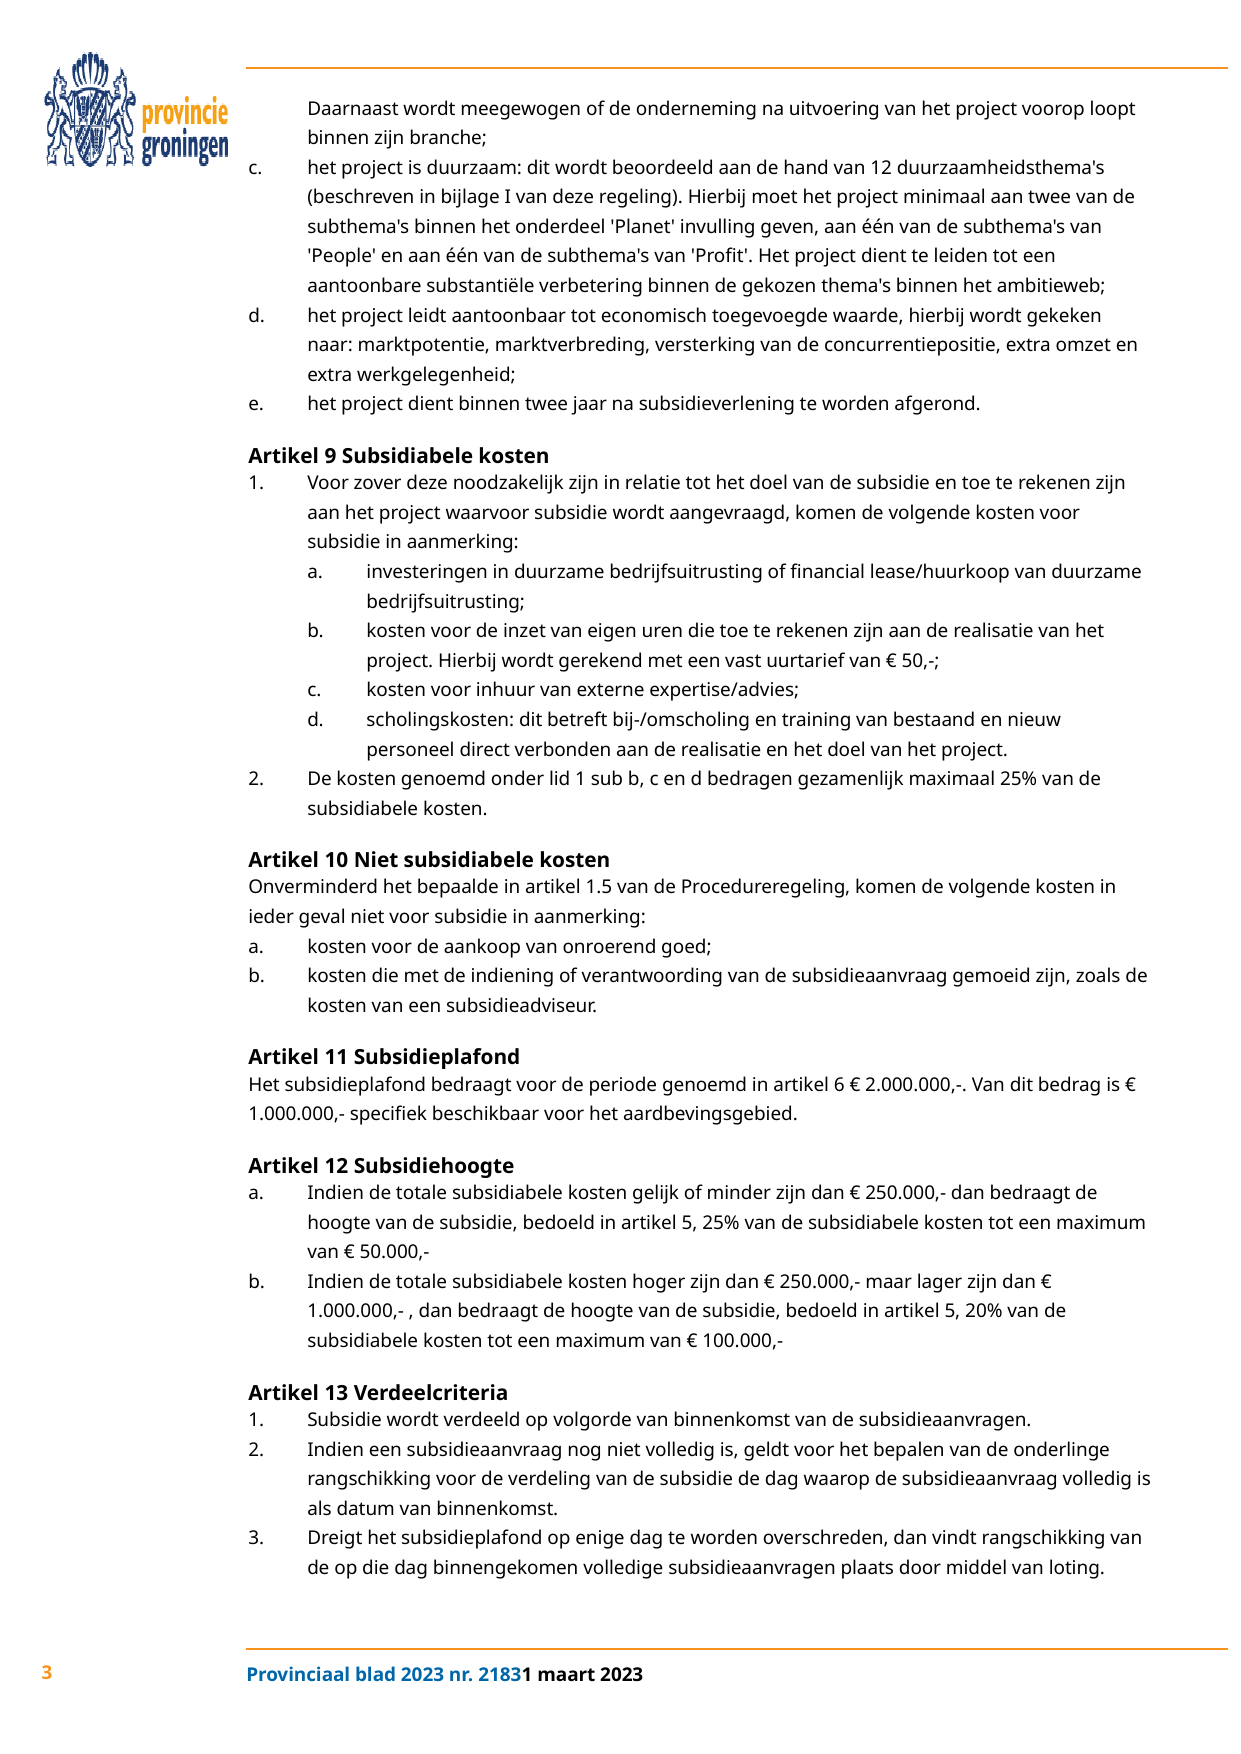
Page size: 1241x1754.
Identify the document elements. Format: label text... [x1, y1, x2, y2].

list kosten voor inhuur van externe expertise/advies; [307, 677, 1152, 702]
text Artikel 9 Subsidiabele kosten [248, 441, 1152, 469]
list Voor zover deze noodzakelijk zijn in relatie tot het doel van de subsidie en toe te rekenen zijn aan het project waarvoor subsidie wordt aangevraagd, komen de volgende kosten voor subsidie in aanmerking: [248, 469, 1152, 554]
list Subsidie wordt verdeeld op volgorde van binnenkomst van de subsidieaanvragen. [248, 1406, 1152, 1432]
list De kosten genoemd onder lid 1 sub b, c en d bedragen gezamenlijk maximaal 25% van de subsidiabele kosten. [248, 765, 1152, 821]
list kosten voor de inzet van eigen uren die toe te rekenen zijn aan de realisatie van het project. Hierbij wordt gerekend met een vast uurtarief van € 50,-; [307, 617, 1152, 673]
list het project leidt aantoonbaar tot economisch toegevoegde waarde, hierbij wordt gekeken naar: marktpotentie, marktverbreding, versterking van de concurrentiepositie, extra omzet en extra werkgelegenheid; [248, 302, 1152, 387]
text Artikel 12 Subsidiehoogte [248, 1151, 1152, 1179]
text Onverminderd het bepaalde in artikel 1.5 van de Procedureregeling, komen de volgende kosten in ieder geval niet voor subsidie in aanmerking: [248, 874, 1152, 929]
list kosten die met de indiening of verantwoording van de subsidieaanvraag gemoeid zijn, zoals de kosten van een subsidieadviseur. [248, 962, 1152, 1018]
list scholingskosten: dit betreft bij-/omscholing en training van bestaand en nieuw personeel direct verbonden aan de realisatie en het doel van het project. [307, 706, 1152, 761]
picture [41, 47, 231, 172]
list Indien een subsidieaanvraag nog niet volledig is, geldt voor het bepalen van de onderlinge rangschikking voor de verdeling van de subsidie de dag waarop de subsidieaanvraag volledig is als datum van binnenkomst. [248, 1436, 1152, 1521]
list Dreigt het subsidieplafond op enige dag te worden overschreden, dan vindt rangschikking van de op die dag binnengekomen volledige subsidieaanvragen plaats door middel van loting. [248, 1524, 1152, 1580]
list Indien de totale subsidiabele kosten hoger zijn dan € 250.000,- maar lager zijn dan € 1.000.000,- , dan bedraagt de hoogte van de subsidie, bedoeld in artikel 5, 20% van de subsidiabele kosten tot een maximum van € 100.000,- [248, 1268, 1152, 1353]
text Het subsidieplafond bedraagt voor de periode genoemd in artikel 6 € 2.000.000,-. Van dit bedrag is € 1.000.000,- specifiek beschikbaar voor het aardbevingsgebied. [248, 1071, 1152, 1126]
list Daarnaast wordt meegewogen of de onderneming na uitvoering van het project voorop loopt binnen zijn branche; [248, 95, 1152, 150]
list investeringen in duurzame bedrijfsuitrusting of financial lease/huurkoop van duurzame bedrijfsuitrusting; [307, 558, 1152, 613]
list Indien de totale subsidiabele kosten gelijk of minder zijn dan € 250.000,- dan bedraagt de hoogte van de subsidie, bedoeld in artikel 5, 25% van de subsidiabele kosten tot een maximum van € 50.000,- [248, 1179, 1152, 1264]
list het project is duurzaam: dit wordt beoordeeld aan de hand van 12 duurzaamheidsthema's (beschreven in bijlage I van deze regeling). Hierbij moet het project minimaal aan twee van de subthema's binnen het onderdeel 'Planet' invulling geven, aan één van de subthema's van 'People' en aan één van de subthema's van 'Profit'. Het project dient te leiden tot een aantoonbare substantiële verbetering binnen de gekozen thema's binnen het ambitieweb; [248, 154, 1152, 298]
text Artikel 10 Niet subsidiabele kosten [248, 845, 1152, 874]
list het project dient binnen twee jaar na subsidieverlening te worden afgerond. [248, 391, 1152, 416]
list kosten voor de aankoop van onroerend goed; [248, 933, 1152, 959]
text Artikel 13 Verdeelcriteria [248, 1378, 1152, 1406]
text Artikel 11 Subsidieplafond [248, 1042, 1152, 1071]
